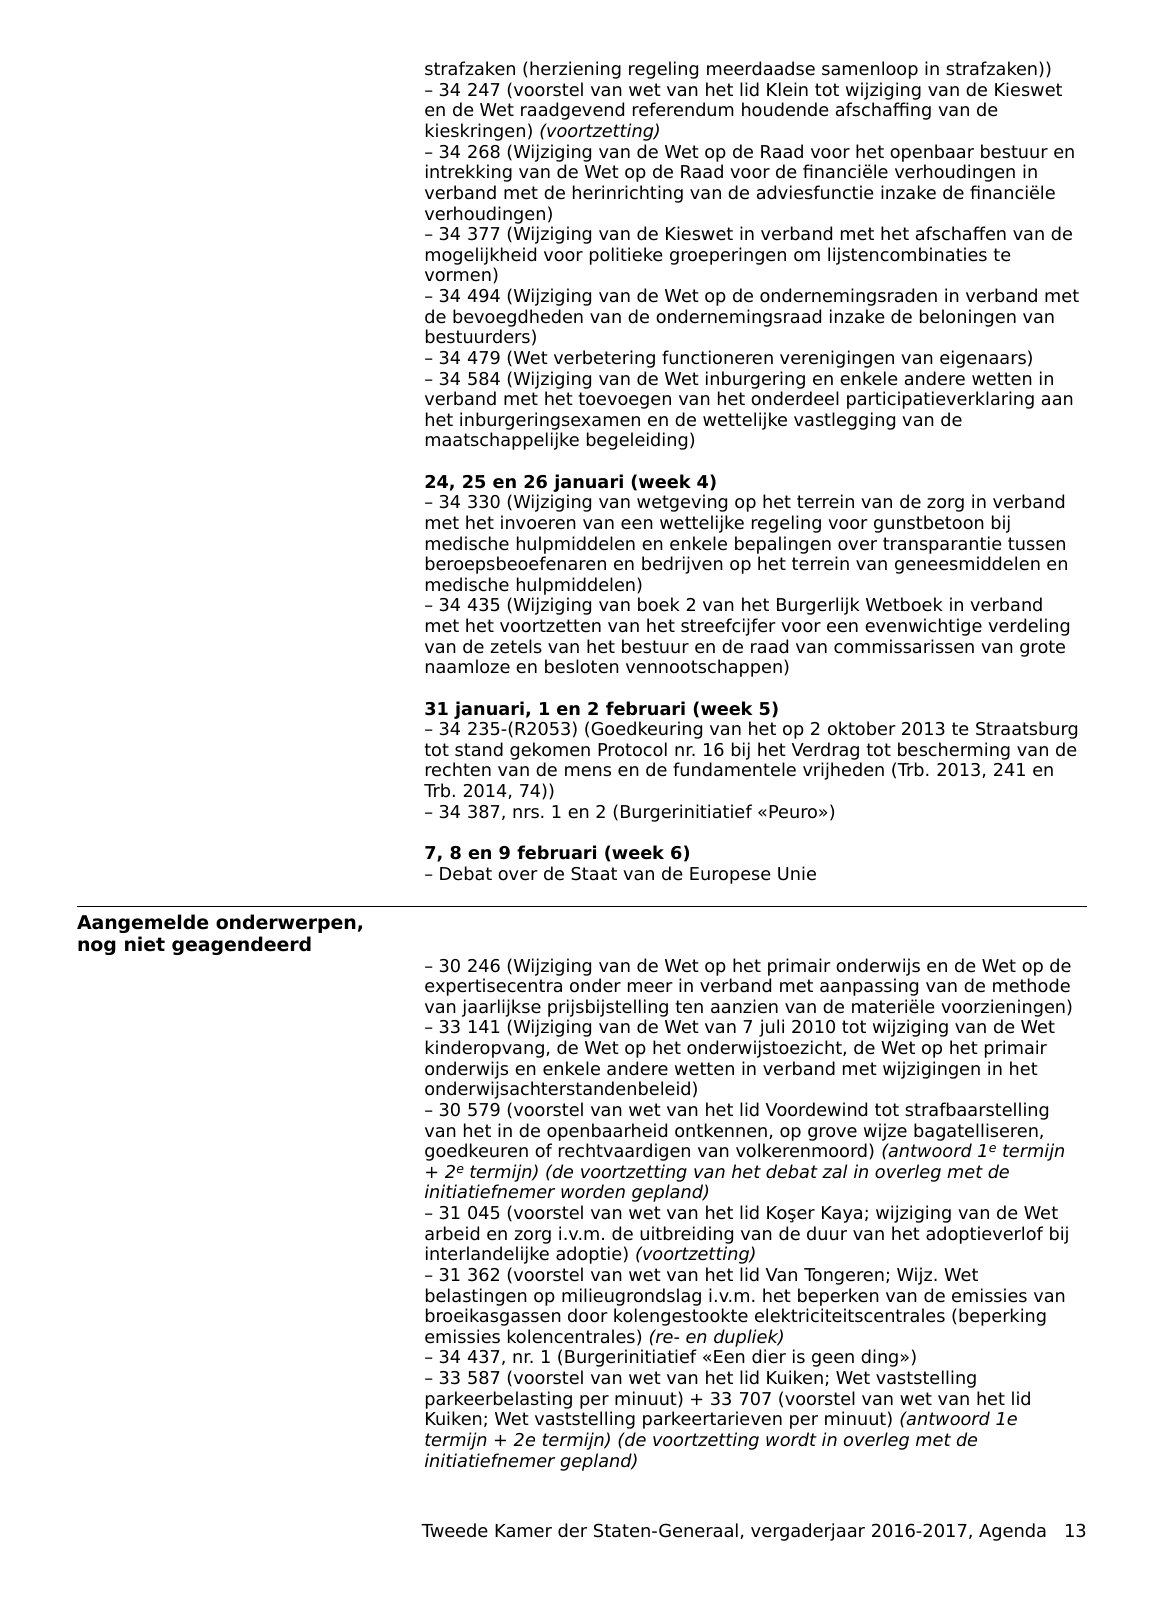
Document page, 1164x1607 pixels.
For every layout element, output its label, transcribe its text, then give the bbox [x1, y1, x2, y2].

table_cell [401, 286, 418, 348]
table_cell [401, 492, 418, 595]
table_cell [77, 678, 401, 698]
table_cell – 34 435 (Wijziging van boek 2 van het Burgerlijk Wetboek in verband met het voortzetten van het streefcijfer voor een evenwichtige verdeling van de zetels van het bestuur en de raad van commissarissen van grote naamloze en besloten vennootschappen) [418, 595, 1087, 678]
table_cell [418, 822, 1087, 843]
table_cell [401, 864, 418, 884]
table_cell [401, 1368, 418, 1471]
table_cell [401, 142, 418, 224]
table_cell [77, 286, 401, 348]
table_cell [401, 1018, 418, 1100]
table_cell [77, 142, 401, 224]
table_cell – 34 235-(R2053) (Goedkeuring van het op 2 oktober 2013 te Straatsburg tot stand gekomen Protocol nr. 16 bij het Verdrag tot bescherming van de rechten van de mens en de fundamentele vrijheden (Trb. 2013, 241 en Trb. 2014, 74)) [418, 719, 1087, 802]
table_cell [401, 595, 418, 678]
table_cell [401, 1203, 418, 1265]
table_cell – 34 584 (Wijziging van de Wet inburgering en enkele andere wetten in verband met het toevoegen van het onderdeel participatieverklaring aan het inburgeringsexamen en de wettelijke vastlegging van de maatschappelijke begeleiding) [418, 369, 1087, 451]
table_header [401, 907, 418, 956]
table_cell – 34 330 (Wijziging van wetgeving op het terrein van de zorg in verband met het invoeren van een wettelijke regeling voor gunstbetoon bij medische hulpmiddelen en enkele bepalingen over transparantie tussen beroepsbeoefenaren en bedrijven op het terrein van geneesmiddelen en medische hulpmiddelen) [418, 492, 1087, 595]
table_cell – 34 494 (Wijziging van de Wet op de ondernemingsraden in verband met de bevoegdheden van de ondernemingsraad inzake de beloningen van bestuurders) [418, 286, 1087, 348]
table_cell 31 januari, 1 en 2 februari (week 5) [418, 699, 1087, 719]
table_cell [77, 1348, 401, 1368]
table_cell [77, 472, 401, 492]
table_cell [77, 719, 401, 802]
table_cell [77, 843, 401, 863]
table_cell [77, 1265, 401, 1347]
table_cell [77, 59, 401, 80]
table_cell – 34 437, nr. 1 (Burgerinitiatief «Een dier is geen ding») [418, 1348, 1087, 1368]
table_cell – 34 387, nrs. 1 en 2 (Burgerinitiatief «Peuro») [418, 802, 1087, 822]
table_cell [418, 678, 1087, 698]
table_cell – 31 362 (voorstel van wet van het lid Van Tongeren; Wijz. Wet belastingen op milieugrondslag i.v.m. het beperken van de emissies van broeikasgassen door kolengestookte elektriciteitscentrales (beperking emissies kolencentrales) (re- en dupliek) [418, 1265, 1087, 1347]
table_cell – 34 377 (Wijziging van de Kieswet in verband met het afschaffen van de mogelijkheid voor politieke groeperingen om lijstencombinaties te vormen) [418, 224, 1087, 286]
table_cell [401, 451, 418, 472]
table_cell [401, 699, 418, 719]
table_cell [401, 843, 418, 863]
table_cell [401, 822, 418, 843]
table_cell [77, 492, 401, 595]
table_cell [401, 802, 418, 822]
table_cell [77, 802, 401, 822]
table_cell [401, 1348, 418, 1368]
table_cell – 30 246 (Wijziging van de Wet op het primair onderwijs en de Wet op de expertisecentra onder meer in verband met aanpassing van de methode van jaarlijkse prijsbijstelling ten aanzien van de materiële voorzieningen) [418, 956, 1087, 1017]
table_cell [401, 224, 418, 286]
table_cell – Debat over de Staat van de Europese Unie [418, 864, 1087, 884]
table_cell 24, 25 en 26 januari (week 4) [418, 472, 1087, 492]
table_cell [77, 1100, 401, 1203]
table_cell [77, 80, 401, 142]
table_cell [77, 699, 401, 719]
table_cell [401, 59, 418, 80]
table_cell [401, 369, 418, 451]
table_cell – 34 479 (Wet verbetering functioneren verenigingen van eigenaars) [418, 348, 1087, 368]
table_cell [77, 369, 401, 451]
table_header Aangemelde onderwerpen, nog niet geagendeerd [77, 907, 401, 956]
table_header [418, 907, 1087, 956]
table_cell [401, 678, 418, 698]
table_cell [77, 1203, 401, 1265]
table_cell [401, 80, 418, 142]
table_cell [77, 864, 401, 884]
table_cell – 34 247 (voorstel van wet van het lid Klein tot wijziging van de Kieswet en de Wet raadgevend referendum houdende afschaffing van de kieskringen) (voortzetting) [418, 80, 1087, 142]
table_cell strafzaken (herziening regeling meerdaadse samenloop in strafzaken)) [418, 59, 1087, 80]
table_cell – 31 045 (voorstel van wet van het lid Koşer Kaya; wijziging van de Wet arbeid en zorg i.v.m. de uitbreiding van de duur van het adoptieverlof bij interlandelijke adoptie) (voortzetting) [418, 1203, 1087, 1265]
table_cell – 34 268 (Wijziging van de Wet op de Raad voor het openbaar bestuur en intrekking van de Wet op de Raad voor de financiële verhoudingen in verband met de herinrichting van de adviesfunctie inzake de financiële verhoudingen) [418, 142, 1087, 224]
table_cell [77, 822, 401, 843]
table_cell – 33 587 (voorstel van wet van het lid Kuiken; Wet vaststelling parkeerbelasting per minuut) + 33 707 (voorstel van wet van het lid Kuiken; Wet vaststelling parkeertarieven per minuut) (antwoord 1e termijn + 2e termijn) (de voortzetting wordt in overleg met de initiatiefnemer gepland) [418, 1368, 1087, 1471]
table_cell – 33 141 (Wijziging van de Wet van 7 juli 2010 tot wijziging van de Wet kinderopvang, de Wet op het onderwijstoezicht, de Wet op het primair onderwijs en enkele andere wetten in verband met wijzigingen in het onderwijsachterstandenbeleid) [418, 1018, 1087, 1100]
table_cell – 30 579 (voorstel van wet van het lid Voordewind tot strafbaarstelling van het in de openbaarheid ontkennen, op grove wijze bagatelliseren, goedkeuren of rechtvaardigen van volkerenmoord) (antwoord 1e termijn + 2e termijn) (de voortzetting van het debat zal in overleg met de initiatiefnemer worden gepland) [418, 1100, 1087, 1203]
table_cell [401, 348, 418, 368]
table_cell [77, 224, 401, 286]
table_cell 7, 8 en 9 februari (week 6) [418, 843, 1087, 863]
table_cell [77, 451, 401, 472]
table_cell [418, 451, 1087, 472]
table_cell [77, 595, 401, 678]
table_cell [401, 719, 418, 802]
table_cell [401, 1100, 418, 1203]
table_cell [77, 956, 401, 1017]
table_cell [77, 1018, 401, 1100]
table_cell [77, 348, 401, 368]
table_cell [401, 472, 418, 492]
table_cell [77, 1368, 401, 1471]
table_cell [401, 956, 418, 1017]
table_cell [401, 1265, 418, 1347]
